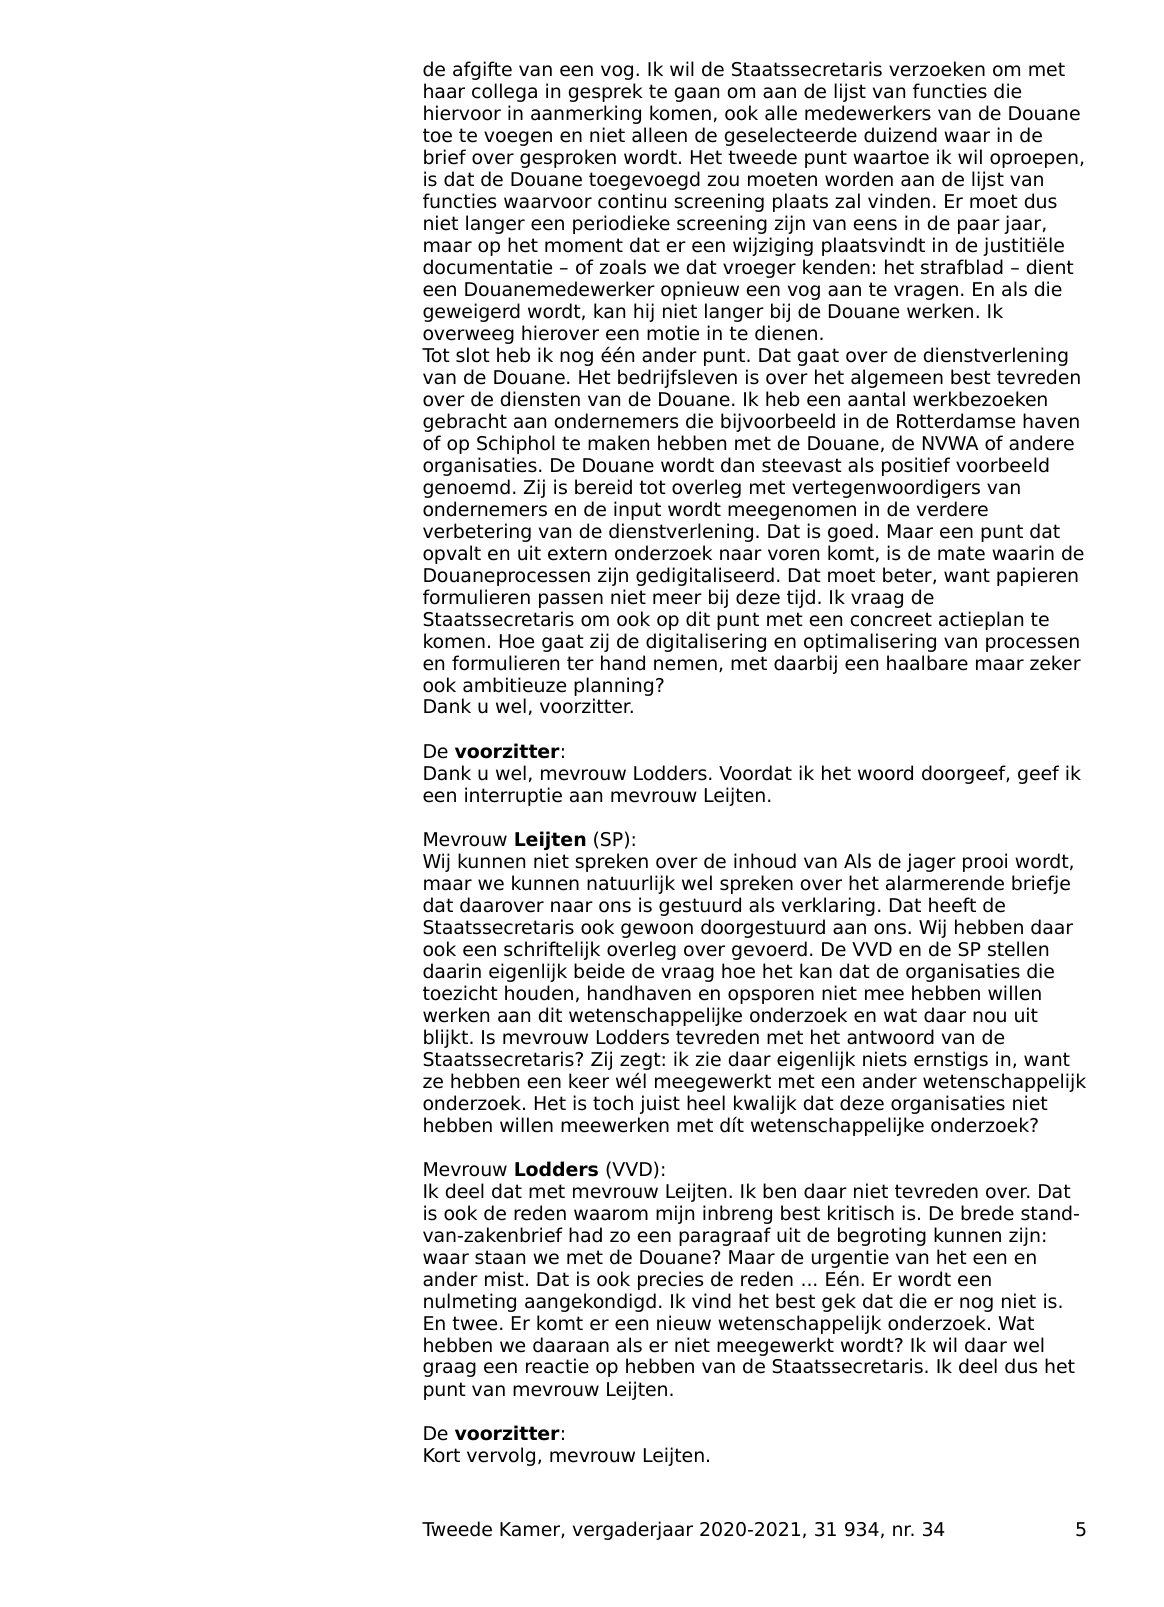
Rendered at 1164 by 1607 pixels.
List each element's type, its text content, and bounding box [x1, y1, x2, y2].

text De voorzitter: [422, 741, 1087, 763]
text Mevrouw Leijten (SP): [422, 829, 1087, 851]
text Kort vervolg, mevrouw Leijten. [422, 1444, 1087, 1467]
text Wij kunnen niet spreken over de inhoud van Als de jager prooi wordt, maar we kunnen natuurlijk wel spreken over het alarmerende briefje dat daarover naar ons is gestuurd als verklaring. Dat heeft de Staatssecretaris ook gewoon doorgestuurd aan ons. Wij hebben daar ook een schriftelijk overleg over gevoerd. De VVD en de SP stellen daarin eigenlijk beide de vraag hoe het kan dat de organisaties die toezicht houden, handhaven en opsporen niet mee hebben willen werken aan dit wetenschappelijke onderzoek en wat daar nou uit blijkt. Is mevrouw Lodders tevreden met het antwoord van de Staatssecretaris? Zij zegt: ik zie daar eigenlijk niets ernstigs in, want ze hebben een keer wél meegewerkt met een ander wetenschappelijk onderzoek. Het is toch juist heel kwalijk dat deze organisaties niet hebben willen meewerken met dít wetenschappelijke onderzoek? [422, 851, 1087, 1136]
text Tot slot heb ik nog één ander punt. Dat gaat over de dienstverlening van de Douane. Het bedrijfsleven is over het algemeen best tevreden over de diensten van de Douane. Ik heb een aantal werkbezoeken gebracht aan ondernemers die bijvoorbeeld in de Rotterdamse haven of op Schiphol te maken hebben met de Douane, de NVWA of andere organisaties. De Douane wordt dan steevast als positief voorbeeld genoemd. Zij is bereid tot overleg met vertegenwoordigers van ondernemers en de input wordt meegenomen in de verdere verbetering van de dienstverlening. Dat is goed. Maar een punt dat opvalt en uit extern onderzoek naar voren komt, is de mate waarin de Douaneprocessen zijn gedigitaliseerd. Dat moet beter, want papieren formulieren passen niet meer bij deze tijd. Ik vraag de Staatssecretaris om ook op dit punt met een concreet actieplan te komen. Hoe gaat zij de digitalisering en optimalisering van processen en formulieren ter hand nemen, met daarbij een haalbare maar zeker ook ambitieuze planning? [422, 345, 1087, 696]
text Mevrouw Lodders (VVD): [422, 1159, 1087, 1181]
text Dank u wel, mevrouw Lodders. Voordat ik het woord doorgeef, geef ik een interruptie aan mevrouw Leijten. [422, 763, 1087, 807]
text de afgifte van een vog. Ik wil de Staatssecretaris verzoeken om met haar collega in gesprek te gaan om aan de lijst van functies die hiervoor in aanmerking komen, ook alle medewerkers van de Douane toe te voegen en niet alleen de geselecteerde duizend waar in de brief over gesproken wordt. Het tweede punt waartoe ik wil oproepen, is dat de Douane toegevoegd zou moeten worden aan de lijst van functies waarvoor continu screening plaats zal vinden. Er moet dus niet langer een periodieke screening zijn van eens in de paar jaar, maar op het moment dat er een wijziging plaatsvindt in de justitiële documentatie – of zoals we dat vroeger kenden: het strafblad – dient een Douanemedewerker opnieuw een vog aan te vragen. En als die geweigerd wordt, kan hij niet langer bij de Douane werken. Ik overweeg hierover een motie in te dienen. [422, 59, 1087, 345]
text Dank u wel, voorzitter. [422, 696, 1087, 718]
text Ik deel dat met mevrouw Leijten. Ik ben daar niet tevreden over. Dat is ook de reden waarom mijn inbreng best kritisch is. De brede stand-van-zakenbrief had zo een paragraaf uit de begroting kunnen zijn: waar staan we met de Douane? Maar de urgentie van het een en ander mist. Dat is ook precies de reden ... Eén. Er wordt een nulmeting aangekondigd. Ik vind het best gek dat die er nog niet is. En twee. Er komt er een nieuw wetenschappelijk onderzoek. Wat hebben we daaraan als er niet meegewerkt wordt? Ik wil daar wel graag een reactie op hebben van de Staatssecretaris. Ik deel dus het punt van mevrouw Leijten. [422, 1181, 1087, 1400]
text De voorzitter: [422, 1423, 1087, 1444]
